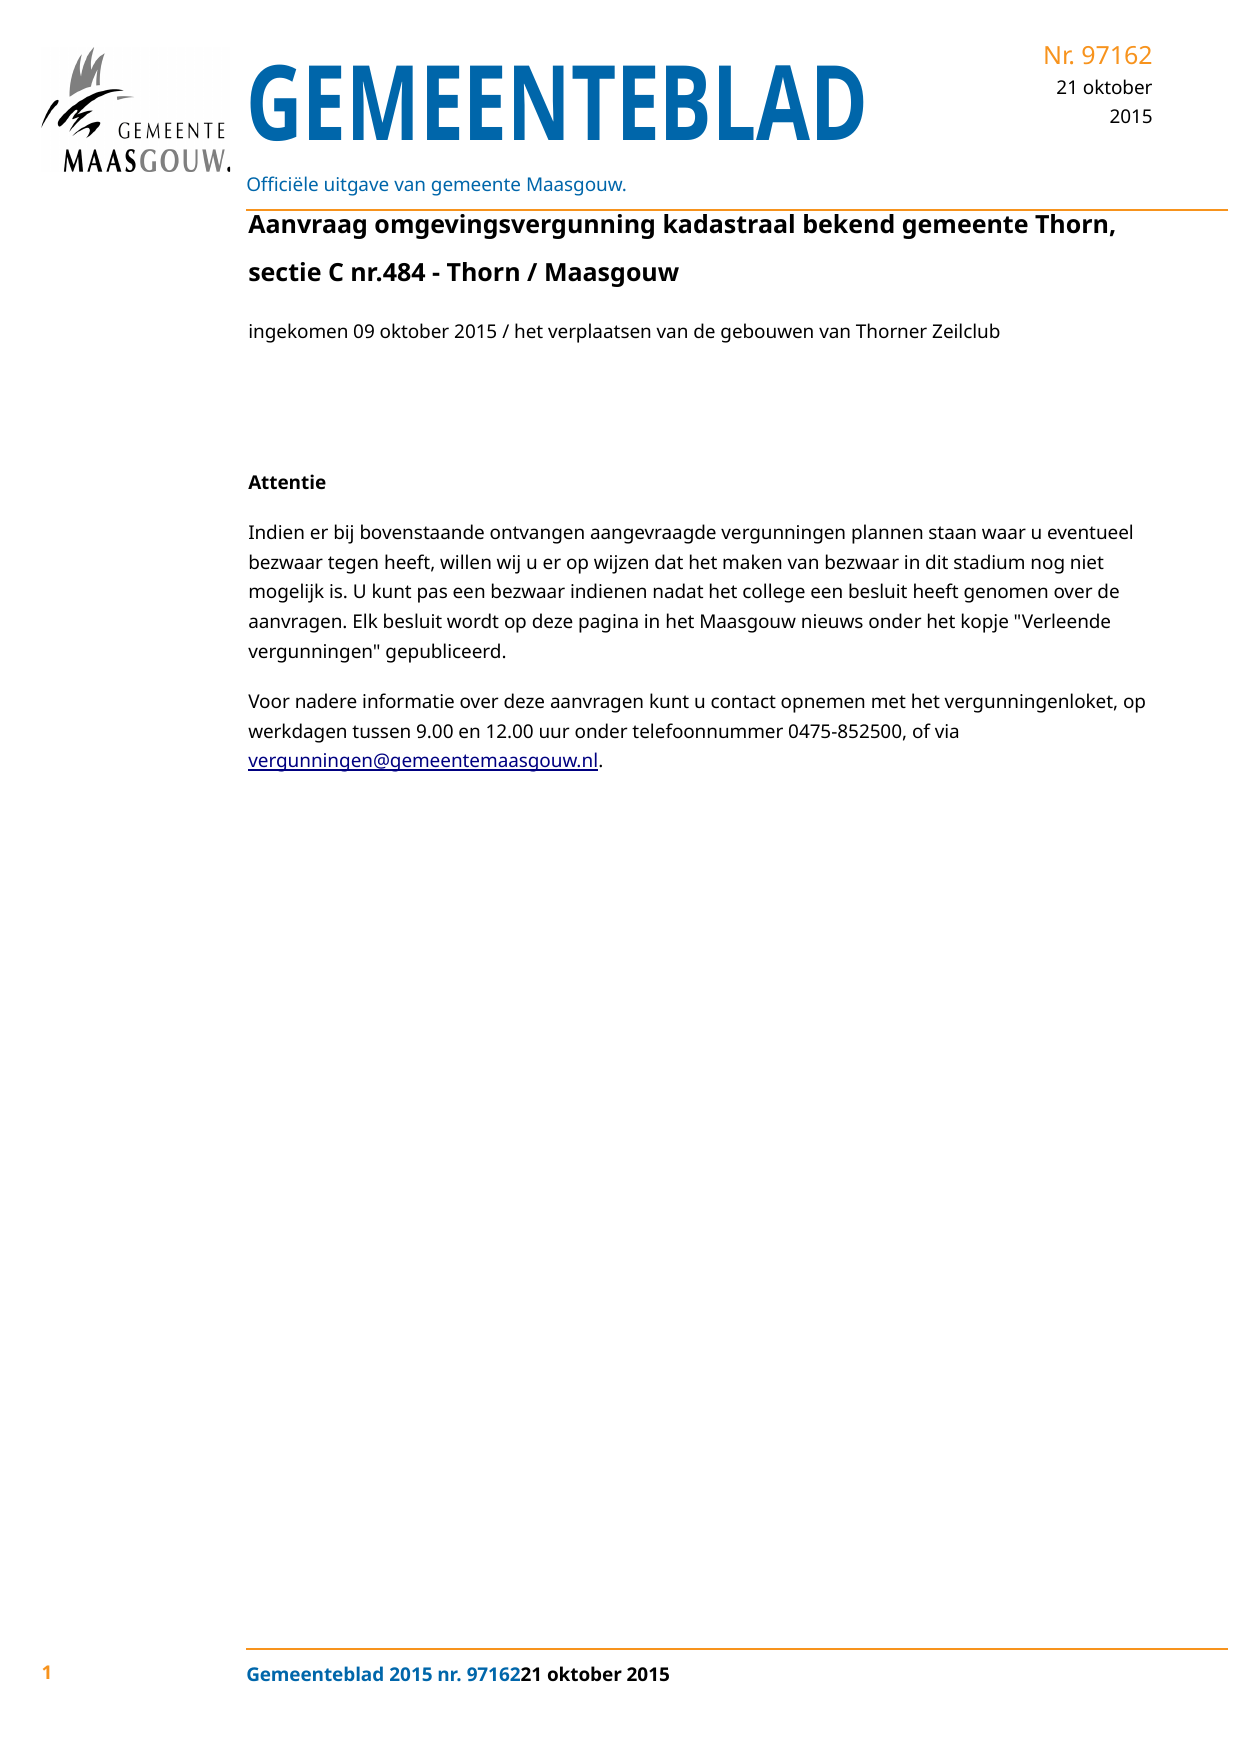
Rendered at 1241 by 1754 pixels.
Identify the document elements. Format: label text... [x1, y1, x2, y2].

text Aanvraag omgevingsvergunning kadastraal bekend gemeente Thorn, sectie C nr.484 - Thorn / Maasgouw [248, 211, 1152, 288]
text ingekomen 09 oktober 2015 / het verplaatsen van de gebouwen van Thorner Zeilclub [248, 318, 1152, 344]
text Voor nadere informatie over deze aanvragen kunt u contact opnemen met het vergunningenloket, op werkdagen tussen 9.00 en 12.00 uur onder telefoonnummer 0475-852500, of via vergunningen@gemeentemaasgouw.nl. [248, 688, 1152, 773]
picture [41, 47, 231, 172]
text Attentie [248, 469, 1152, 495]
text Indien er bij bovenstaande ontvangen aangevraagde vergunningen plannen staan waar u eventueel bezwaar tegen heeft, willen wij u er op wijzen dat het maken van bezwaar in dit stadium nog niet mogelijk is. U kunt pas een bezwaar indienen nadat het college een besluit heeft genomen over de aanvragen. Elk besluit wordt op deze pagina in het Maasgouw nieuws onder het kopje "Verleende vergunningen" gepubliceerd. [248, 519, 1152, 664]
